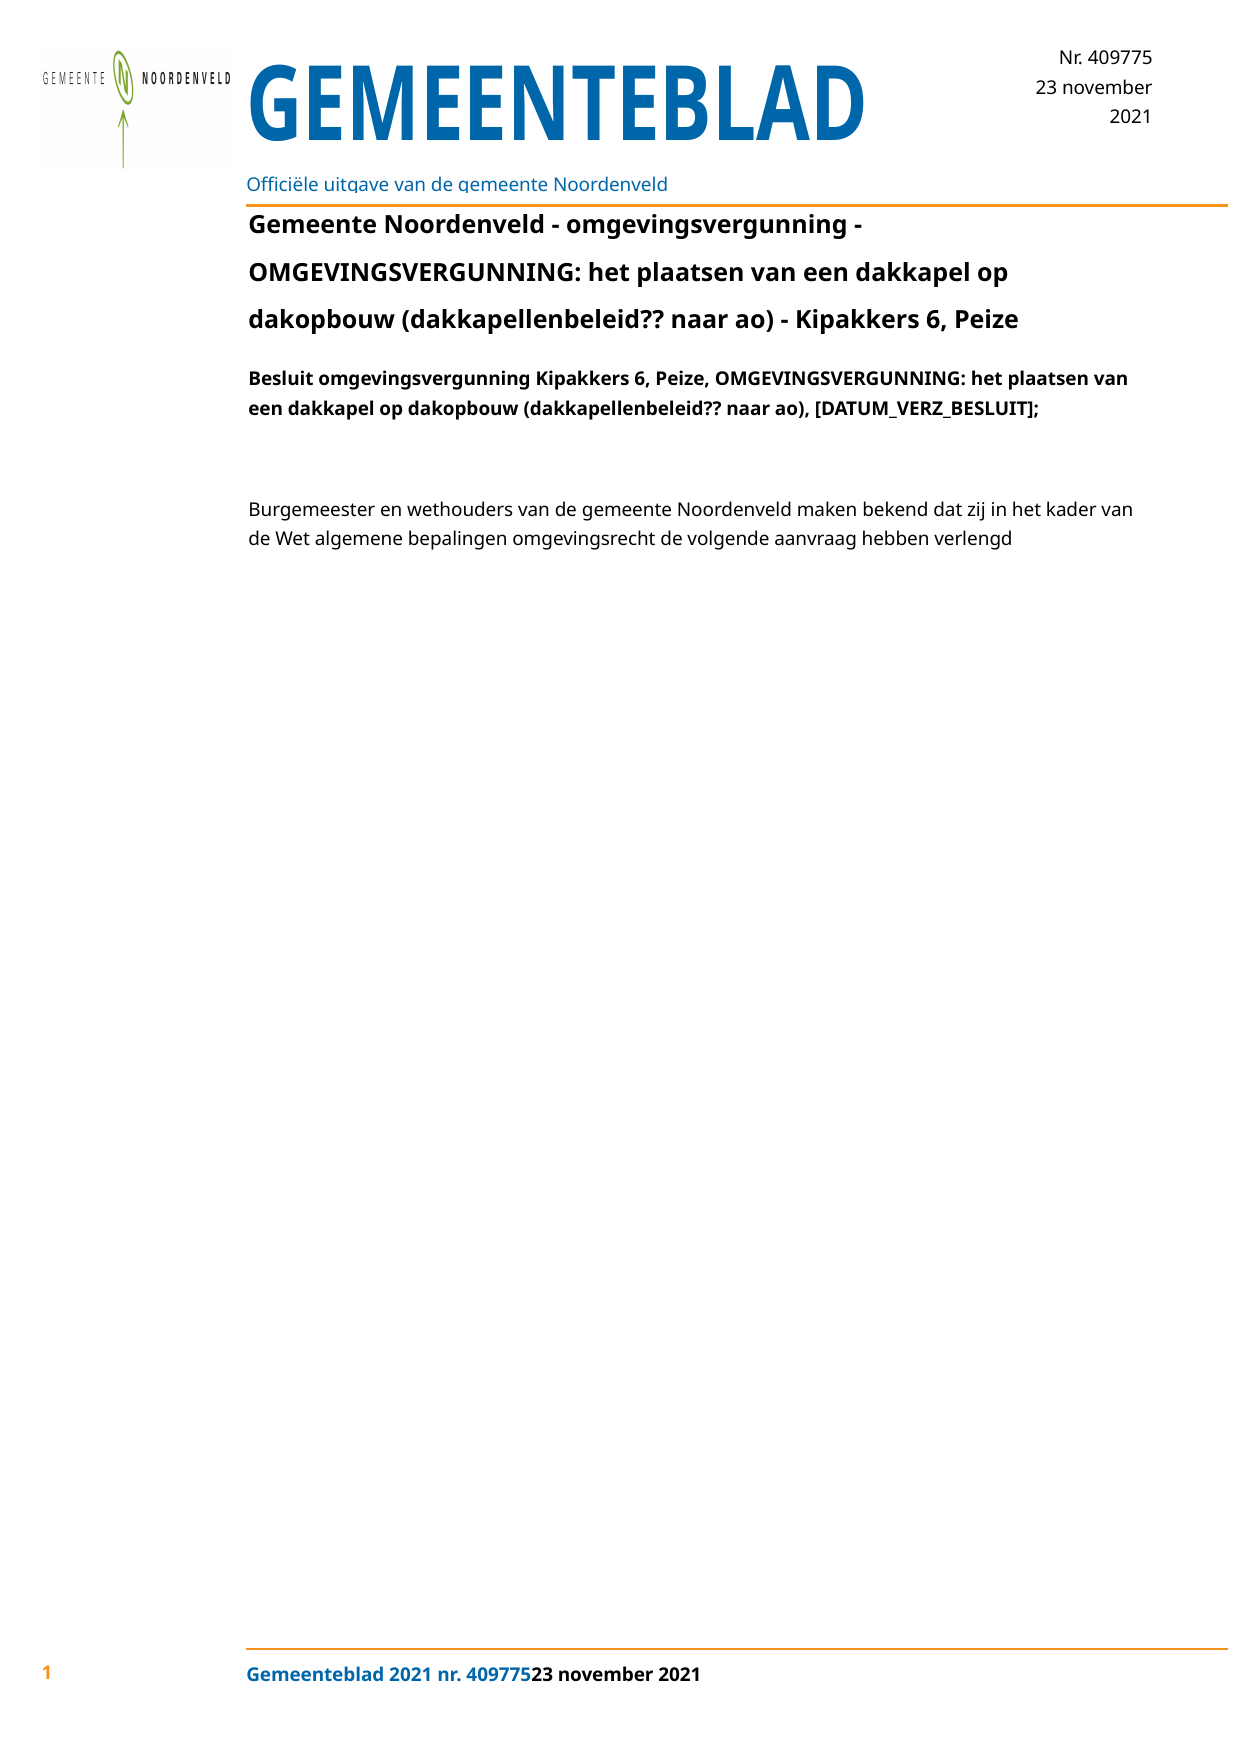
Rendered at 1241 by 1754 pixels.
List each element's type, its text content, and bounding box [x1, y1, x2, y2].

text Besluit omgevingsvergunning Kipakkers 6, Peize, OMGEVINGSVERGUNNING: het plaatsen van een dakkapel op dakopbouw (dakkapellenbeleid?? naar ao), [DATUM_VERZ_BESLUIT]; [248, 366, 1152, 421]
text Gemeente Noordenveld - omgevingsvergunning - OMGEVINGSVERGUNNING: het plaatsen van een dakkapel op dakopbouw (dakkapellenbeleid?? naar ao) - Kipakkers 6, Peize [248, 207, 1152, 336]
text Burgemeester en wethouders van de gemeente Noordenveld maken bekend dat zij in het kader van de Wet algemene bepalingen omgevingsrecht de volgende aanvraag hebben verlengd [248, 496, 1152, 551]
picture [41, 47, 231, 172]
